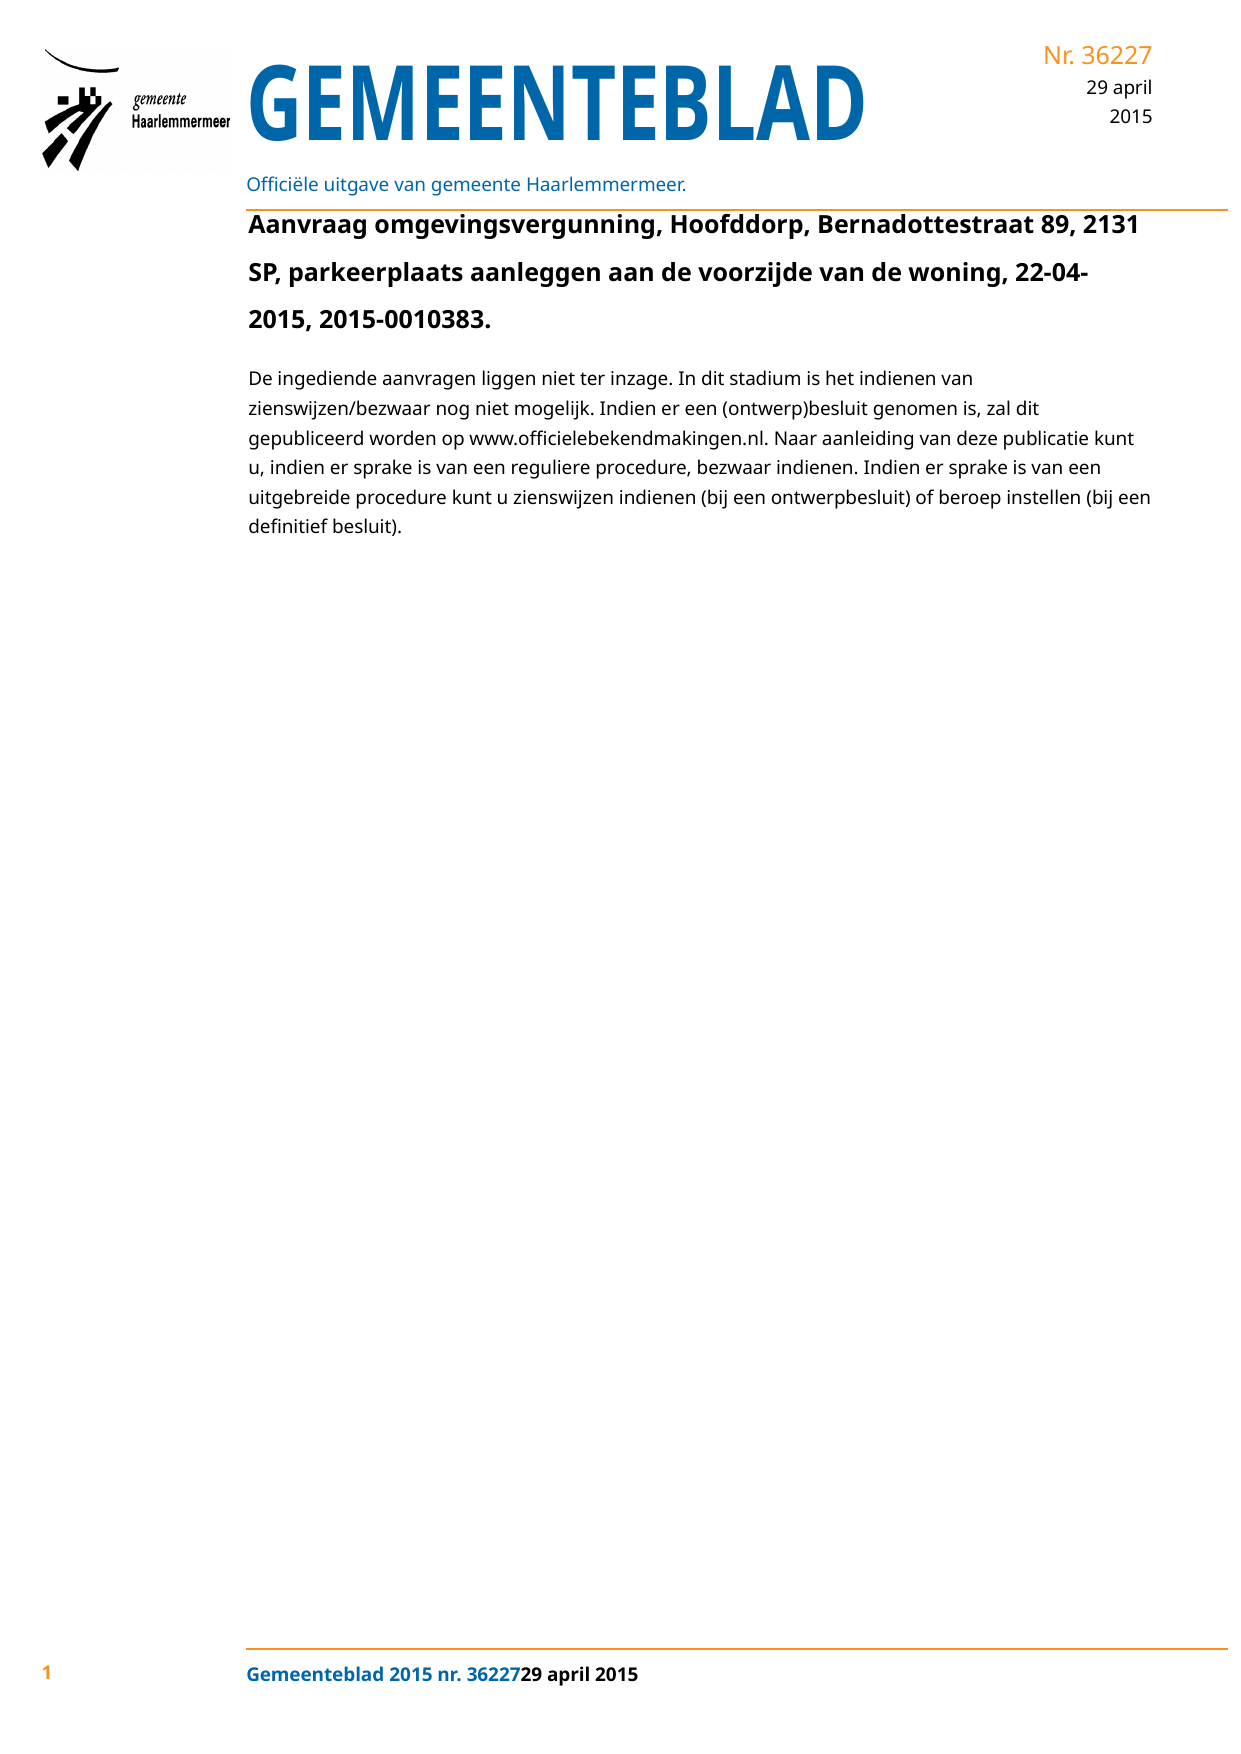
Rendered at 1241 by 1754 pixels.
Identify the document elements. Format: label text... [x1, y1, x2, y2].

text De ingediende aanvragen liggen niet ter inzage. In dit stadium is het indienen van zienswijzen/bezwaar nog niet mogelijk. Indien er een (ontwerp)besluit genomen is, zal dit gepubliceerd worden op www.officielebekendmakingen.nl. Naar aanleiding van deze publicatie kunt u, indien er sprake is van een reguliere procedure, bezwaar indienen. Indien er sprake is van een uitgebreide procedure kunt u zienswijzen indienen (bij een ontwerpbesluit) of beroep instellen (bij een definitief besluit). [248, 366, 1152, 539]
text Aanvraag omgevingsvergunning, Hoofddorp, Bernadottestraat 89, 2131 SP, parkeerplaats aanleggen aan de voorzijde van de woning, 22-04-2015, 2015-0010383. [248, 211, 1152, 336]
picture [41, 47, 231, 172]
